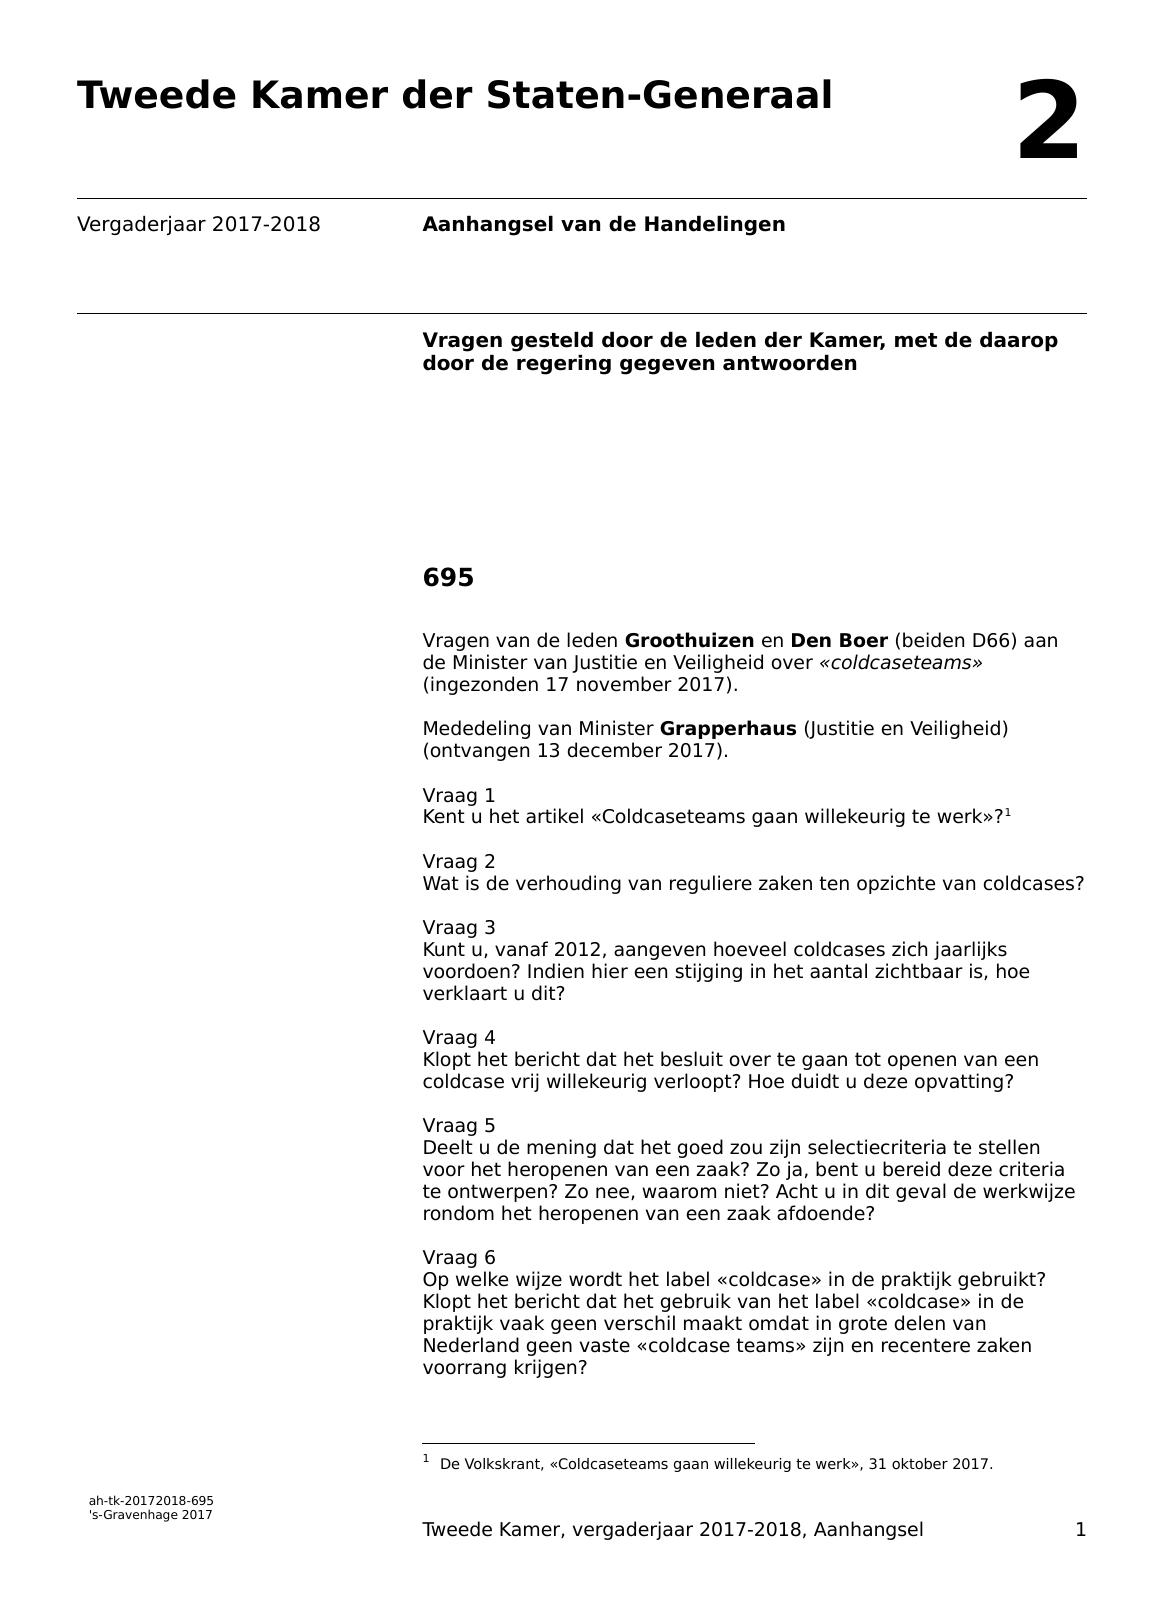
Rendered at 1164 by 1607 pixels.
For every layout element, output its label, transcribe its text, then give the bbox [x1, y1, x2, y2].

text Wat is de verhouding van reguliere zaken ten opzichte van coldcases? [422, 873, 1087, 894]
text Mededeling van Minister Grapperhaus (Justitie en Veiligheid) (ontvangen 13 december 2017). [422, 718, 1087, 762]
table_cell Vergaderjaar 2017-2018 [77, 199, 422, 313]
text 's-Gravenhage 2017 [88, 1508, 323, 1522]
text De Volkskrant, «Coldcaseteams gaan willekeurig te werk», 31 oktober 2017. [422, 1452, 1087, 1474]
table_cell Vragen gesteld door de leden der Kamer, met de daarop door de regering gegeven antwoorden [422, 314, 1087, 375]
table_cell Aanhangsel van de Handelingen [422, 199, 1087, 313]
text Kunt u, vanaf 2012, aangeven hoeveel coldcases zich jaarlijks voordoen? Indien hier een stijging in het aantal zichtbaar is, hoe verklaart u dit? [422, 939, 1087, 1005]
table_cell [77, 314, 422, 375]
table_header 2 [886, 59, 1087, 198]
text Klopt het bericht dat het besluit over te gaan tot openen van een coldcase vrij willekeurig verloopt? Hoe duidt u deze opvatting? [422, 1049, 1087, 1093]
text 695 [422, 563, 1087, 592]
text Vraag 5 [422, 1115, 1087, 1137]
text Deelt u de mening dat het goed zou zijn selectiecriteria te stellen voor het heropenen van een zaak? Zo ja, bent u bereid deze criteria te ontwerpen? Zo nee, waarom niet? Acht u in dit geval de werkwijze rondom het heropenen van een zaak afdoende? [422, 1137, 1087, 1225]
text ah-tk-20172018-695 [88, 1494, 323, 1508]
text Op welke wijze wordt het label «coldcase» in de praktijk gebruikt? Klopt het bericht dat het gebruik van het label «coldcase» in de praktijk vaak geen verschil maakt omdat in grote delen van Nederland geen vaste «coldcase teams» zijn en recentere zaken voorrang krijgen? [422, 1269, 1087, 1379]
text Vraag 4 [422, 1027, 1087, 1049]
text Vraag 2 [422, 851, 1087, 873]
text Kent u het artikel «Coldcaseteams gaan willekeurig te werk»? [422, 806, 1087, 828]
text Vraag 6 [422, 1247, 1087, 1269]
table_header Tweede Kamer der Staten-Generaal [77, 59, 886, 198]
text Vragen van de leden Groothuizen en Den Boer (beiden D66) aan de Minister van Justitie en Veiligheid over «coldcaseteams» (ingezonden 17 november 2017). [422, 630, 1087, 696]
text Vraag 1 [422, 784, 1087, 806]
text Vraag 3 [422, 917, 1087, 939]
